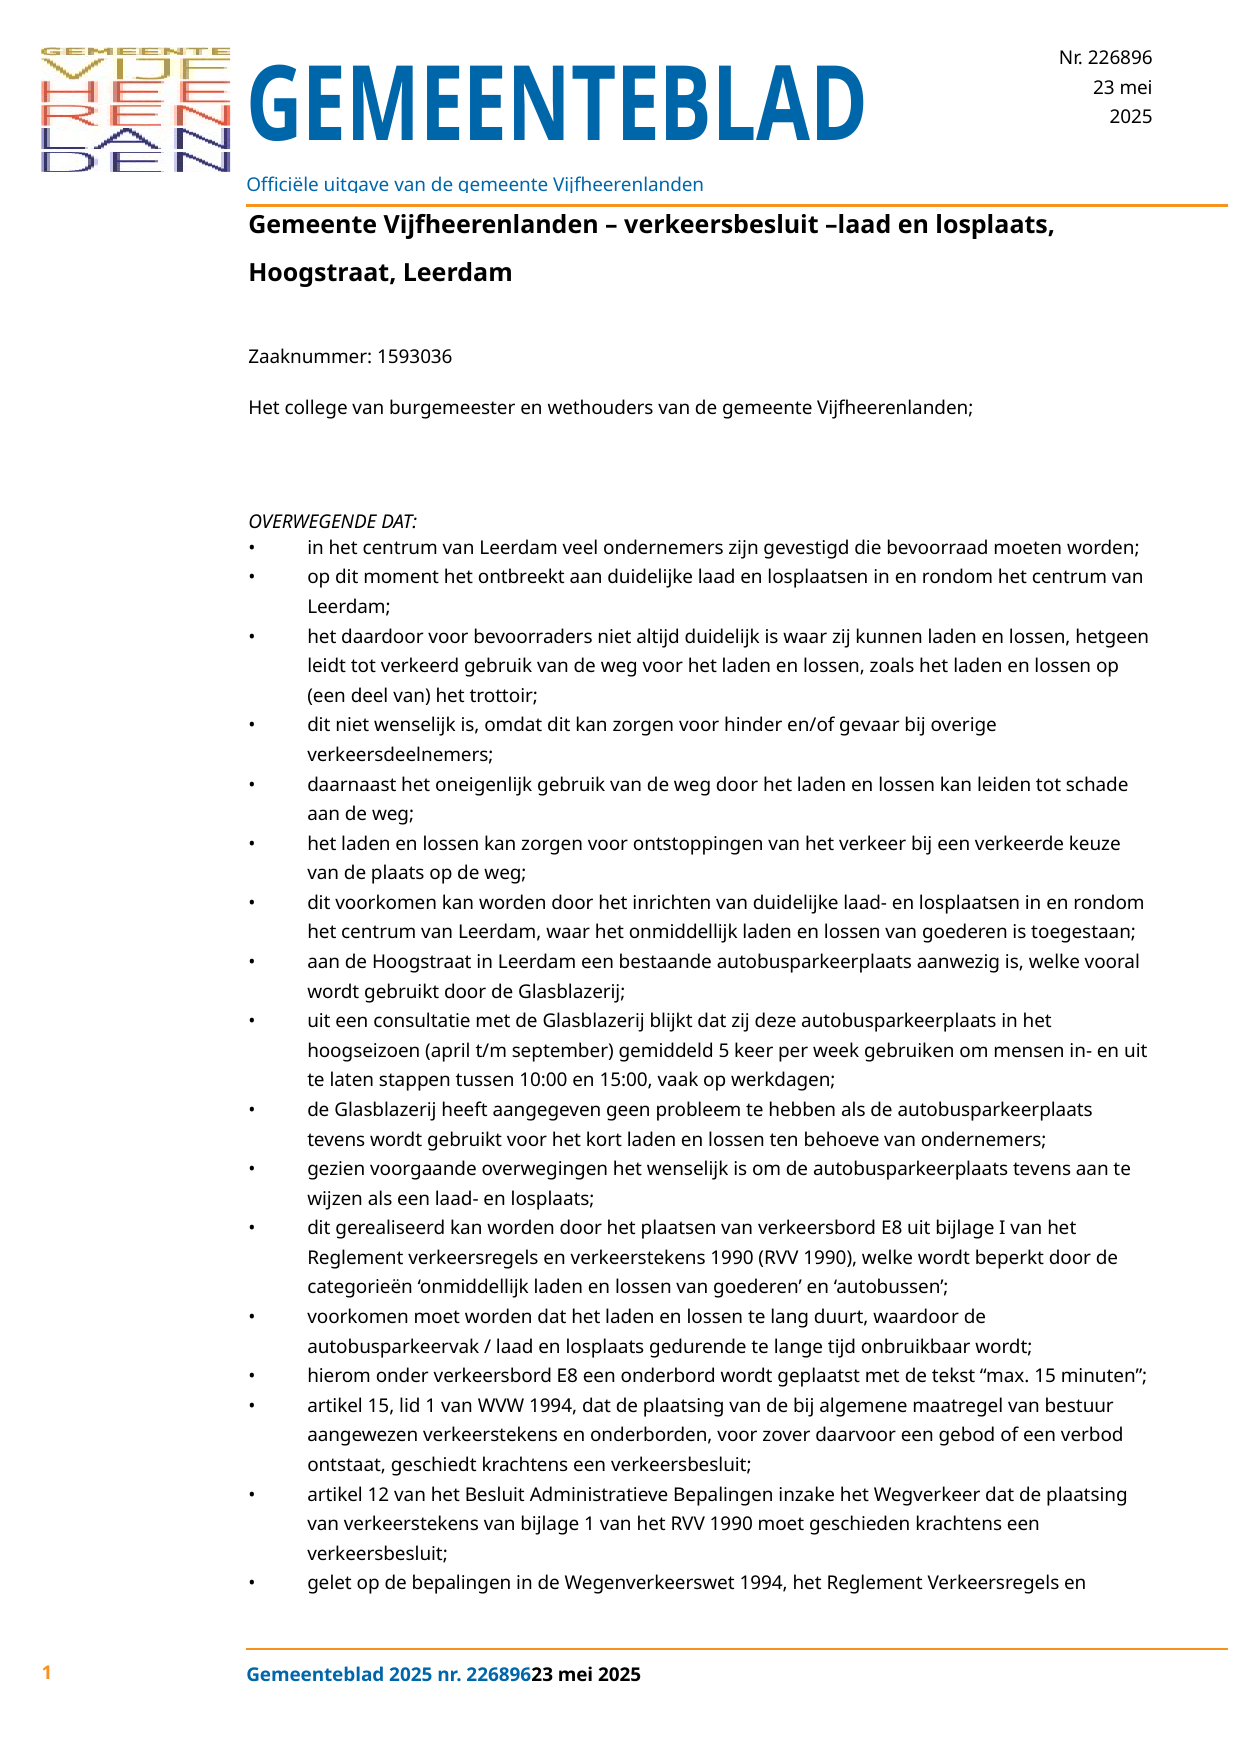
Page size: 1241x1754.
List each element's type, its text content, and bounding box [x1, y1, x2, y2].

list op dit moment het ontbreekt aan duidelijke laad en losplaatsen in en rondom het centrum van Leerdam; [248, 564, 1152, 619]
list daarnaast het oneigenlijk gebruik van de weg door het laden en lossen kan leiden tot schade aan de weg; [248, 771, 1152, 826]
text OVERWEGENDE DAT: [248, 508, 1152, 534]
list in het centrum van Leerdam veel ondernemers zijn gevestigd die bevoorraad moeten worden; [248, 534, 1152, 560]
list voorkomen moet worden dat het laden en lossen te lang duurt, waardoor de autobusparkeervak / laad en losplaats gedurende te lange tijd onbruikbaar wordt; [248, 1303, 1152, 1359]
list gelet op de bepalingen in de Wegenverkeerswet 1994, het Reglement Verkeersregels en [248, 1569, 1152, 1595]
list dit gerealiseerd kan worden door het plaatsen van verkeersbord E8 uit bijlage I van het Reglement verkeersregels en verkeerstekens 1990 (RVV 1990), welke wordt beperkt door de categorieën ‘onmiddellijk laden en lossen van goederen’ en ‘autobussen’; [248, 1214, 1152, 1299]
list het daardoor voor bevoorraders niet altijd duidelijk is waar zij kunnen laden en lossen, hetgeen leidt tot verkeerd gebruik van de weg voor het laden en lossen, zoals het laden en lossen op (een deel van) het trottoir; [248, 623, 1152, 708]
list hierom onder verkeersbord E8 een onderbord wordt geplaatst met de tekst “max. 15 minuten”; [248, 1362, 1152, 1388]
text Het college van burgemeester en wethouders van de gemeente Vijfheerenlanden; [248, 394, 1152, 420]
list het laden en lossen kan zorgen voor ontstoppingen van het verkeer bij een verkeerde keuze van de plaats op de weg; [248, 830, 1152, 885]
list uit een consultatie met de Glasblazerij blijkt dat zij deze autobusparkeerplaats in het hoogseizoen (april t/m september) gemiddeld 5 keer per week gebruiken om mensen in- en uit te laten stappen tussen 10:00 en 15:00, vaak op werkdagen; [248, 1007, 1152, 1092]
picture [41, 47, 231, 172]
list dit niet wenselijk is, omdat dit kan zorgen voor hinder en/of gevaar bij overige verkeersdeelnemers; [248, 712, 1152, 767]
text Gemeente Vijfheerenlanden – verkeersbesluit –laad en losplaats, Hoogstraat, Leerdam [248, 207, 1152, 288]
list dit voorkomen kan worden door het inrichten van duidelijke laad- en losplaatsen in en rondom het centrum van Leerdam, waar het onmiddellijk laden en lossen van goederen is toegestaan; [248, 889, 1152, 944]
list artikel 12 van het Besluit Administratieve Bepalingen inzake het Wegverkeer dat de plaatsing van verkeerstekens van bijlage 1 van het RVV 1990 moet geschieden krachtens een verkeersbesluit; [248, 1481, 1152, 1566]
list de Glasblazerij heeft aangegeven geen probleem te hebben als de autobusparkeerplaats tevens wordt gebruikt voor het kort laden en lossen ten behoeve van ondernemers; [248, 1096, 1152, 1152]
list gezien voorgaande overwegingen het wenselijk is om de autobusparkeerplaats tevens aan te wijzen als een laad- en losplaats; [248, 1155, 1152, 1211]
text Zaaknummer: 1593036 [248, 344, 1152, 369]
list aan de Hoogstraat in Leerdam een bestaande autobusparkeerplaats aanwezig is, welke vooral wordt gebruikt door de Glasblazerij; [248, 948, 1152, 1004]
list artikel 15, lid 1 van WVW 1994, dat de plaatsing van de bij algemene maatregel van bestuur aangewezen verkeerstekens en onderborden, voor zover daarvoor een gebod of een verbod ontstaat, geschiedt krachtens een verkeersbesluit; [248, 1392, 1152, 1477]
